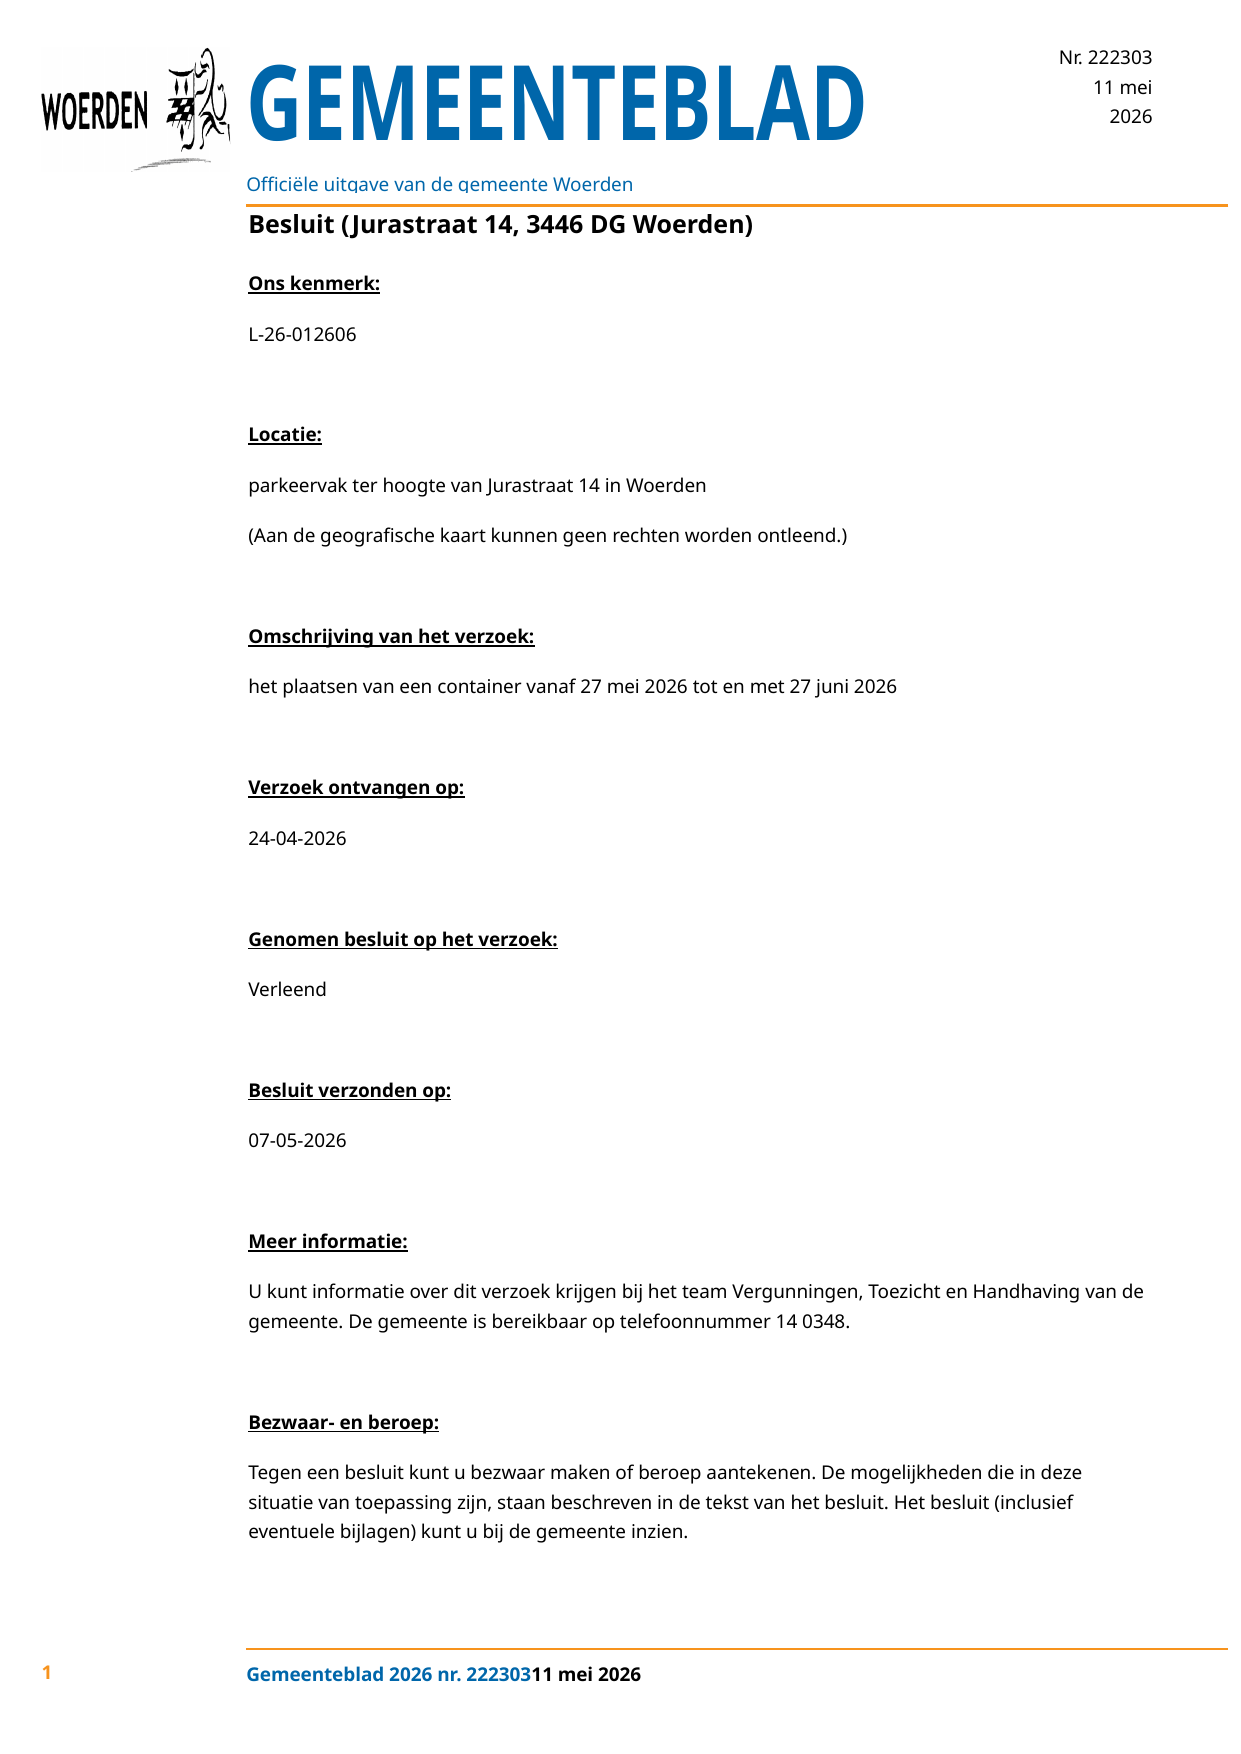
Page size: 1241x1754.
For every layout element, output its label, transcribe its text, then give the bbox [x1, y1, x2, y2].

text L-26-012606 [248, 321, 1152, 346]
text 24-04-2026 [248, 825, 1152, 851]
text Locatie: [248, 422, 1152, 447]
text U kunt informatie over dit verzoek krijgen bij het team Vergunningen, Toezicht en Handhaving van de gemeente. De gemeente is bereikbaar op telefoonnummer 14 0348. [248, 1279, 1152, 1334]
text Omschrijving van het verzoek: [248, 623, 1152, 649]
text 07-05-2026 [248, 1127, 1152, 1153]
text Ons kenmerk: [248, 270, 1152, 296]
text Verzoek ontvangen op: [248, 774, 1152, 800]
text Besluit (Jurastraat 14, 3446 DG Woerden) [248, 207, 1152, 241]
text het plaatsen van een container vanaf 27 mei 2026 tot en met 27 juni 2026 [248, 674, 1152, 699]
picture [41, 47, 231, 172]
text Verleend [248, 976, 1152, 1002]
text Genomen besluit op het verzoek: [248, 926, 1152, 951]
text parkeervak ter hoogte van Jurastraat 14 in Woerden [248, 472, 1152, 498]
text Meer informatie: [248, 1228, 1152, 1254]
text Tegen een besluit kunt u bezwaar maken of beroep aantekenen. De mogelijkheden die in deze situatie van toepassing zijn, staan beschreven in de tekst van het besluit. Het besluit (inclusief eventuele bijlagen) kunt u bij de gemeente inzien. [248, 1459, 1152, 1544]
text (Aan de geografische kaart kunnen geen rechten worden ontleend.) [248, 522, 1152, 548]
text Bezwaar- en beroep: [248, 1409, 1152, 1435]
text Besluit verzonden op: [248, 1077, 1152, 1103]
